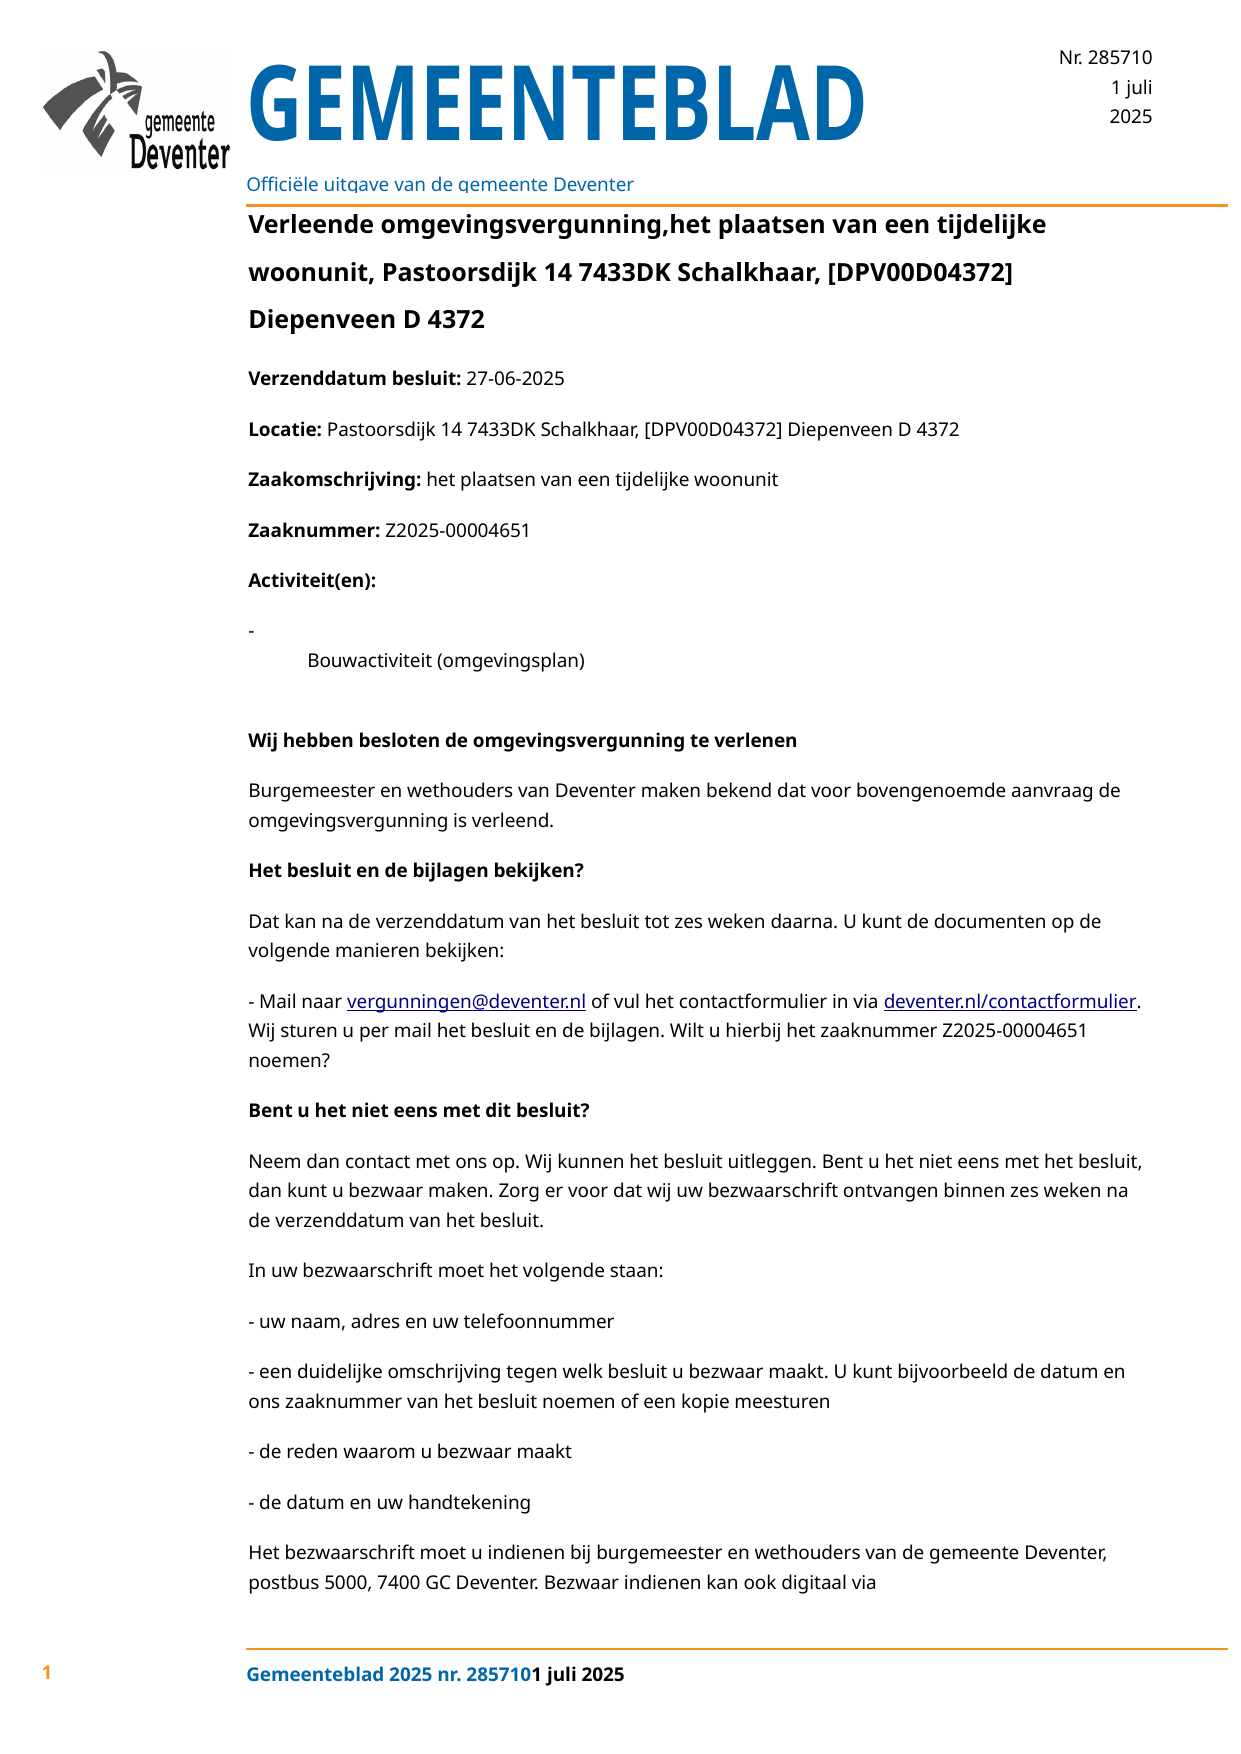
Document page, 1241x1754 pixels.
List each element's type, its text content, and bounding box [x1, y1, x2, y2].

text Burgemeester en wethouders van Deventer maken bekend dat voor bovengenoemde aanvraag de omgevingsvergunning is verleend. [248, 778, 1152, 833]
text Bent u het niet eens met dit besluit? [248, 1098, 1152, 1123]
text Zaakomschrijving: het plaatsen van een tijdelijke woonunit [248, 466, 1152, 492]
text Locatie: Pastoorsdijk 14 7433DK Schalkhaar, [DPV00D04372] Diepenveen D 4372 [248, 416, 1152, 442]
text In uw bezwaarschrift moet het volgende staan: [248, 1258, 1152, 1283]
list Bouwactiviteit (omgevingsplan) [248, 647, 1152, 673]
picture [41, 47, 231, 172]
text - de reden waarom u bezwaar maakt [248, 1438, 1152, 1464]
text - de datum en uw handtekening [248, 1489, 1152, 1514]
text Activiteit(en): [248, 567, 1152, 593]
text Verleende omgevingsvergunning,het plaatsen van een tijdelijke woonunit, Pastoorsdijk 14 7433DK Schalkhaar, [DPV00D04372] Diepenveen D 4372 [248, 207, 1152, 336]
text Dat kan na de verzenddatum van het besluit tot zes weken daarna. U kunt de documenten op de volgende manieren bekijken: [248, 908, 1152, 963]
text Zaaknummer: Z2025-00004651 [248, 517, 1152, 542]
text Verzenddatum besluit: 27-06-2025 [248, 366, 1152, 391]
text Wij hebben besloten de omgevingsvergunning te verlenen [248, 727, 1152, 753]
text Neem dan contact met ons op. Wij kunnen het besluit uitleggen. Bent u het niet eens met het besluit, dan kunt u bezwaar maken. Zorg er voor dat wij uw bezwaarschrift ontvangen binnen zes weken na de verzenddatum van het besluit. [248, 1148, 1152, 1233]
text - Mail naar vergunningen@deventer.nl of vul het contactformulier in via deventer.nl/contactformulier. Wij sturen u per mail het besluit en de bijlagen. Wilt u hierbij het zaaknummer Z2025-00004651 noemen? [248, 988, 1152, 1073]
text Het besluit en de bijlagen bekijken? [248, 858, 1152, 883]
text Het bezwaarschrift moet u indienen bij burgemeester en wethouders van de gemeente Deventer, postbus 5000, 7400 GC Deventer. Bezwaar indienen kan ook digitaal via [248, 1539, 1152, 1594]
text - uw naam, adres en uw telefoonnummer [248, 1308, 1152, 1334]
text - een duidelijke omschrijving tegen welk besluit u bezwaar maakt. U kunt bijvoorbeeld de datum en ons zaaknummer van het besluit noemen of een kopie meesturen [248, 1358, 1152, 1414]
